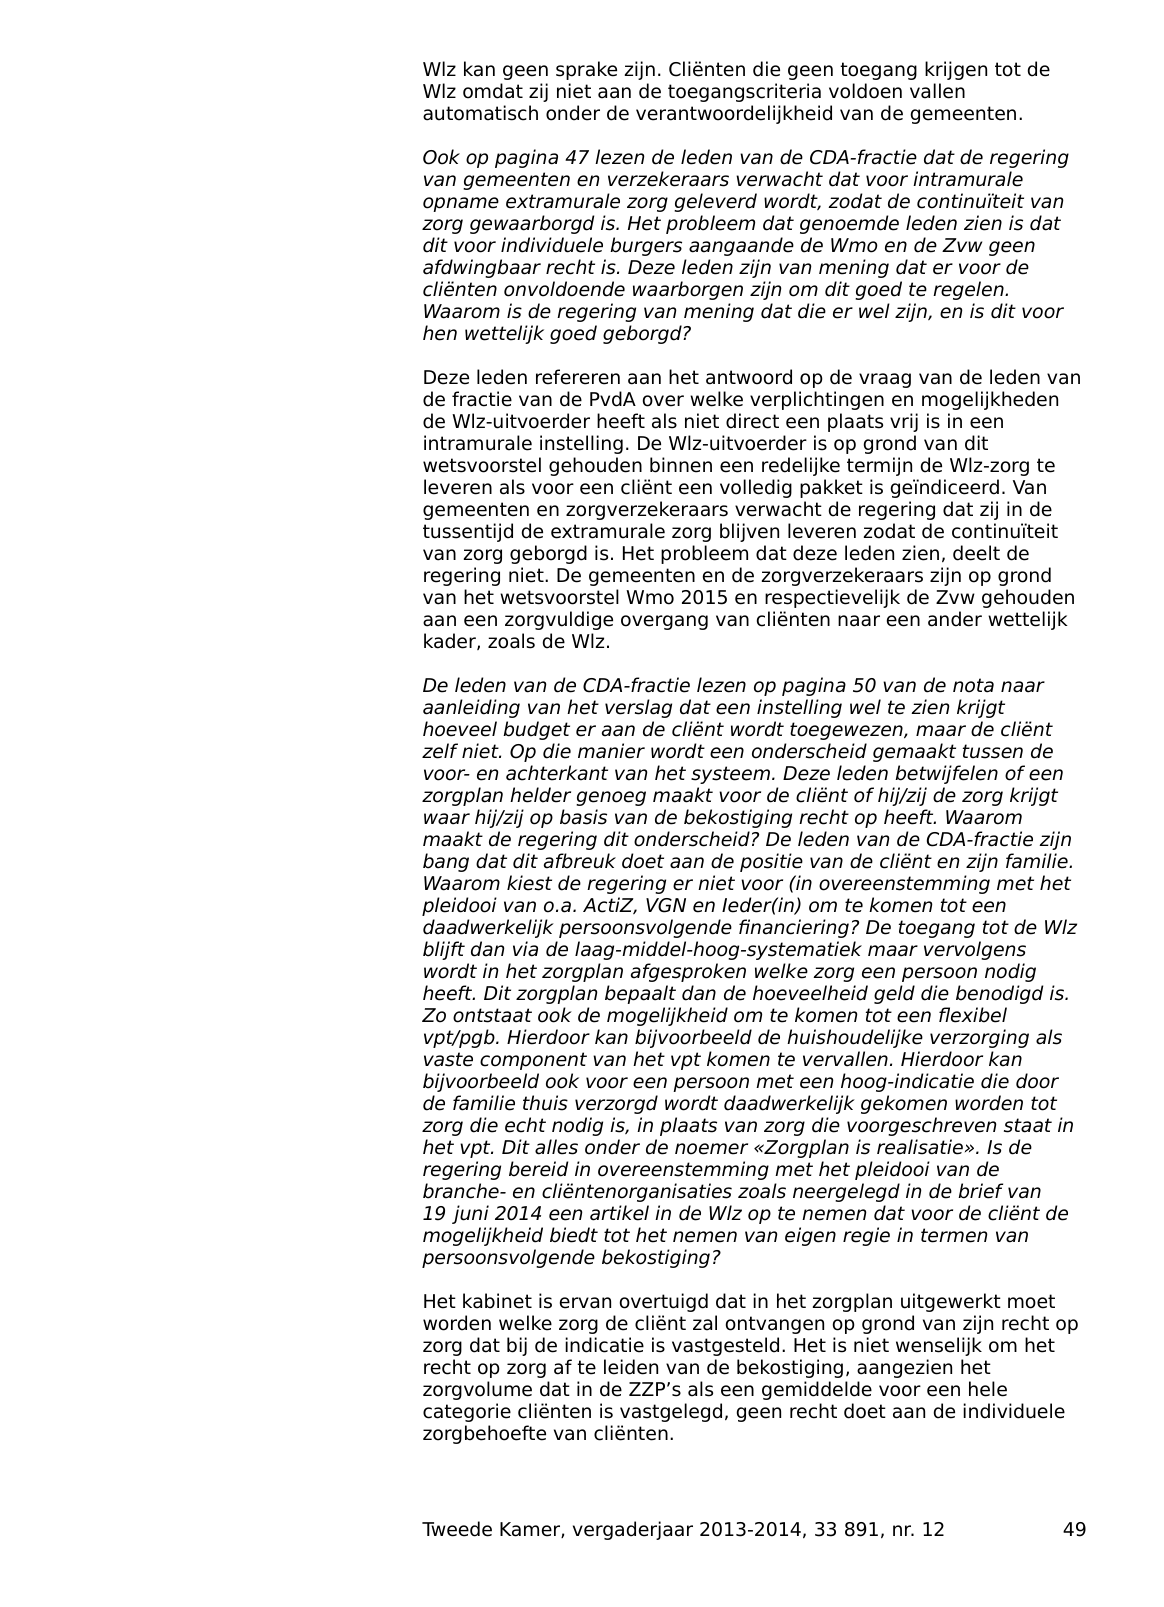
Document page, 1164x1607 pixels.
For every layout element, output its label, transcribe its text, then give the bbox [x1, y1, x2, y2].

text De leden van de CDA-fractie lezen op pagina 50 van de nota naar aanleiding van het verslag dat een instelling wel te zien krijgt hoeveel budget er aan de cliënt wordt toegewezen, maar de cliënt zelf niet. Op die manier wordt een onderscheid gemaakt tussen de voor- en achterkant van het systeem. Deze leden betwijfelen of een zorgplan helder genoeg maakt voor de cliënt of hij/zij de zorg krijgt waar hij/zij op basis van de bekostiging recht op heeft. Waarom maakt de regering dit onderscheid? De leden van de CDA-fractie zijn bang dat dit afbreuk doet aan de positie van de cliënt en zijn familie. Waarom kiest de regering er niet voor (in overeenstemming met het pleidooi van o.a. ActiZ, VGN en Ieder(in) om te komen tot een daadwerkelijk persoonsvolgende financiering? De toegang tot de Wlz blijft dan via de laag-middel-hoog-systematiek maar vervolgens wordt in het zorgplan afgesproken welke zorg een persoon nodig heeft. Dit zorgplan bepaalt dan de hoeveelheid geld die benodigd is. Zo ontstaat ook de mogelijkheid om te komen tot een flexibel vpt/pgb. Hierdoor kan bijvoorbeeld de huishoudelijke verzorging als vaste component van het vpt komen te vervallen. Hierdoor kan bijvoorbeeld ook voor een persoon met een hoog-indicatie die door de familie thuis verzorgd wordt daadwerkelijk gekomen worden tot zorg die echt nodig is, in plaats van zorg die voorgeschreven staat in het vpt. Dit alles onder de noemer «Zorgplan is realisatie». Is de regering bereid in overeenstemming met het pleidooi van de branche- en cliëntenorganisaties zoals neergelegd in de brief van 19 juni 2014 een artikel in de Wlz op te nemen dat voor de cliënt de mogelijkheid biedt tot het nemen van eigen regie in termen van persoonsvolgende bekostiging? [422, 675, 1087, 1268]
text Wlz kan geen sprake zijn. Cliënten die geen toegang krijgen tot de Wlz omdat zij niet aan de toegangscriteria voldoen vallen automatisch onder de verantwoordelijkheid van de gemeenten. [422, 59, 1087, 125]
text Ook op pagina 47 lezen de leden van de CDA-fractie dat de regering van gemeenten en verzekeraars verwacht dat voor intramurale opname extramurale zorg geleverd wordt, zodat de continuïteit van zorg gewaarborgd is. Het probleem dat genoemde leden zien is dat dit voor individuele burgers aangaande de Wmo en de Zvw geen afdwingbaar recht is. Deze leden zijn van mening dat er voor de cliënten onvoldoende waarborgen zijn om dit goed te regelen. Waarom is de regering van mening dat die er wel zijn, en is dit voor hen wettelijk goed geborgd? [422, 147, 1087, 345]
text Het kabinet is ervan overtuigd dat in het zorgplan uitgewerkt moet worden welke zorg de cliënt zal ontvangen op grond van zijn recht op zorg dat bij de indicatie is vastgesteld. Het is niet wenselijk om het recht op zorg af te leiden van de bekostiging, aangezien het zorgvolume dat in de ZZP’s als een gemiddelde voor een hele categorie cliënten is vastgelegd, geen recht doet aan de individuele zorgbehoefte van cliënten. [422, 1291, 1087, 1444]
text Deze leden refereren aan het antwoord op de vraag van de leden van de fractie van de PvdA over welke verplichtingen en mogelijkheden de Wlz-uitvoerder heeft als niet direct een plaats vrij is in een intramurale instelling. De Wlz-uitvoerder is op grond van dit wetsvoorstel gehouden binnen een redelijke termijn de Wlz-zorg te leveren als voor een cliënt een volledig pakket is geïndiceerd. Van gemeenten en zorgverzekeraars verwacht de regering dat zij in de tussentijd de extramurale zorg blijven leveren zodat de continuïteit van zorg geborgd is. Het probleem dat deze leden zien, deelt de regering niet. De gemeenten en de zorgverzekeraars zijn op grond van het wetsvoorstel Wmo 2015 en respectievelijk de Zvw gehouden aan een zorgvuldige overgang van cliënten naar een ander wettelijk kader, zoals de Wlz. [422, 367, 1087, 653]
